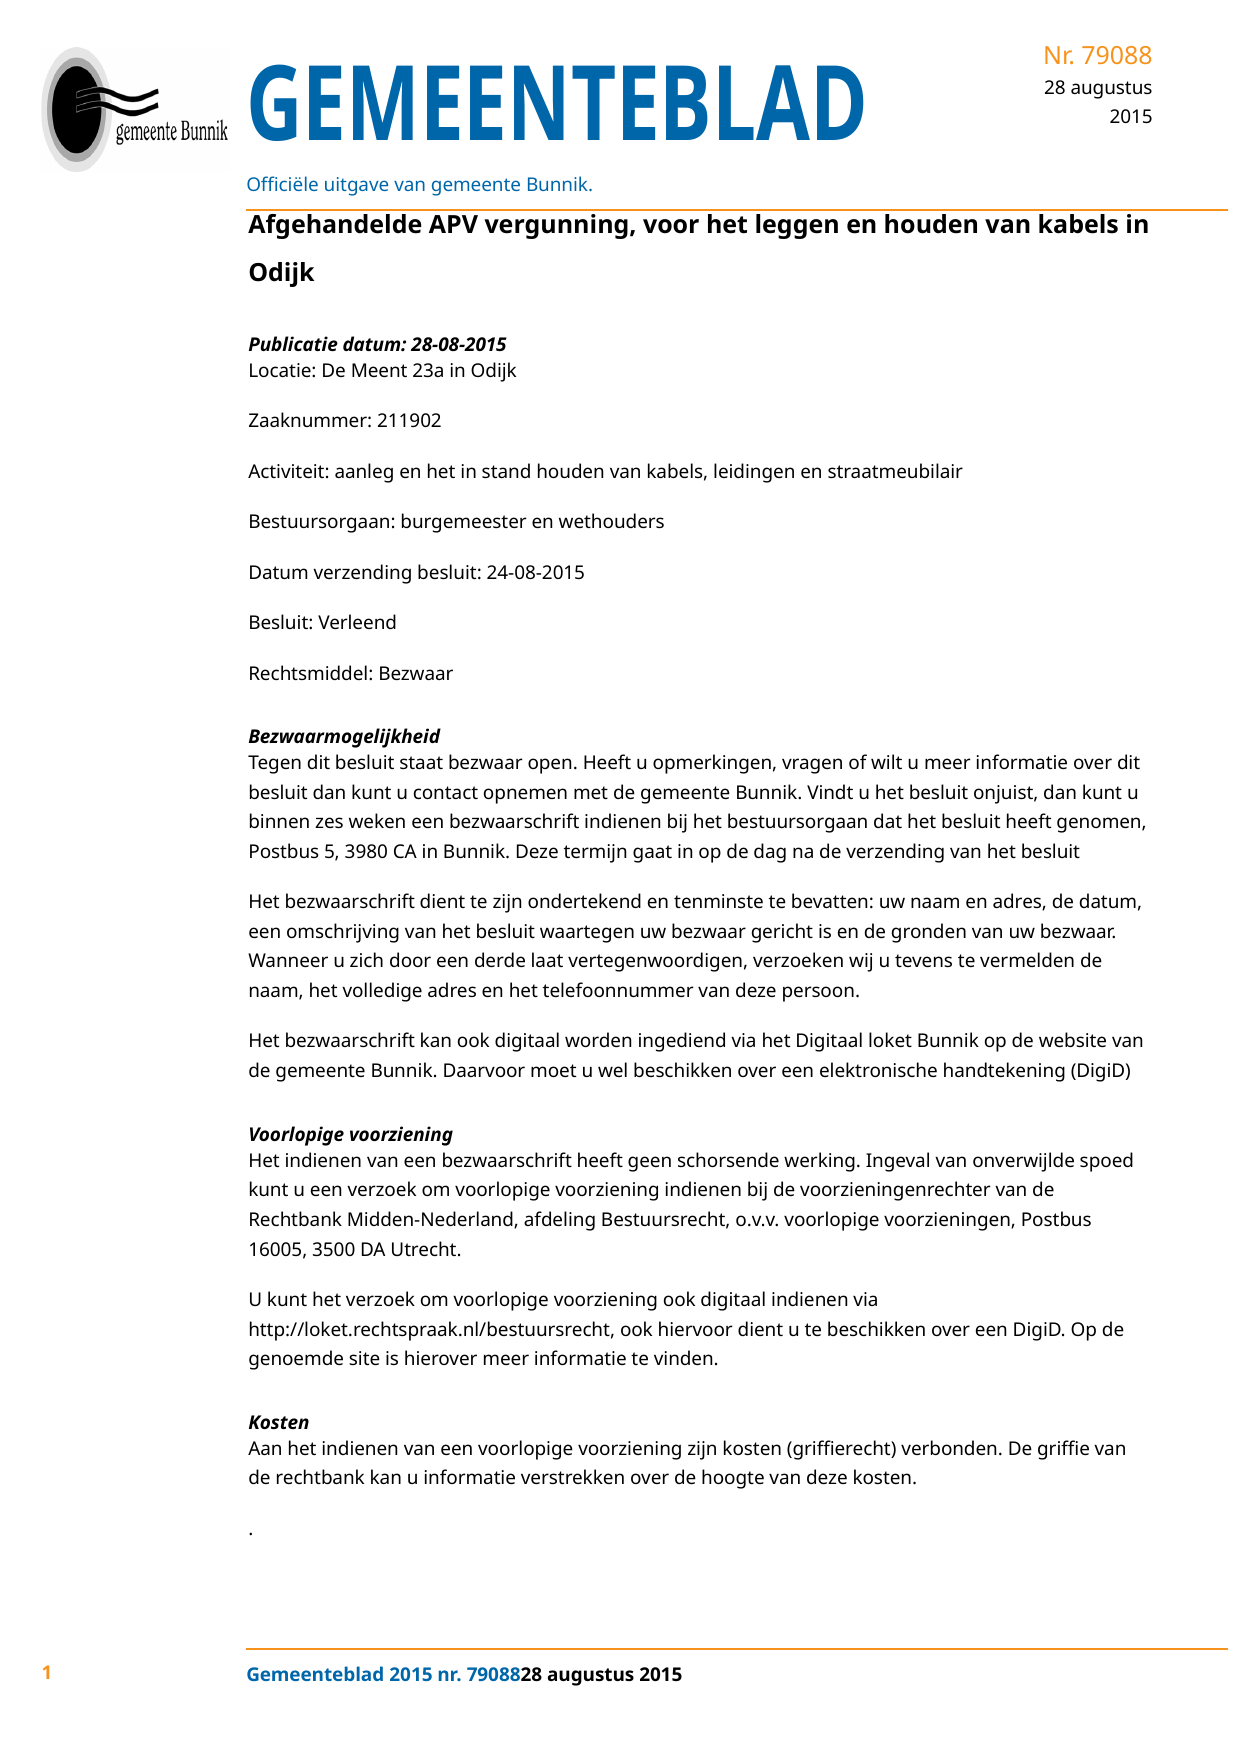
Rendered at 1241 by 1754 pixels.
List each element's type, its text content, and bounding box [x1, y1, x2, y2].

text Aan het indienen van een voorlopige voorziening zijn kosten (griffierecht) verbonden. De griffie van de rechtbank kan u informatie verstrekken over de hoogte van deze kosten. [248, 1435, 1152, 1490]
text Besluit: Verleend [248, 609, 1152, 635]
text Het bezwaarschrift dient te zijn ondertekend en tenminste te bevatten: uw naam en adres, de datum, een omschrijving van het besluit waartegen uw bezwaar gericht is en de gronden van uw bezwaar. Wanneer u zich door een derde laat vertegenwoordigen, verzoeken wij u tevens te vermelden de naam, het volledige adres en het telefoonnummer van deze persoon. [248, 888, 1152, 1003]
text . [248, 1515, 1152, 1541]
text Voorlopige voorziening [248, 1121, 1152, 1147]
text Activiteit: aanleg en het in stand houden van kabels, leidingen en straatmeubilair [248, 458, 1152, 484]
picture [41, 47, 231, 172]
text Rechtsmiddel: Bezwaar [248, 660, 1152, 685]
text Het indienen van een bezwaarschrift heeft geen schorsende werking. Ingeval van onverwijlde spoed kunt u een verzoek om voorlopige voorziening indienen bij de voorzieningenrechter van de Rechtbank Midden-Nederland, afdeling Bestuursrecht, o.v.v. voorlopige voorzieningen, Postbus 16005, 3500 DA Utrecht. [248, 1147, 1152, 1261]
text Bestuursorgaan: burgemeester en wethouders [248, 508, 1152, 534]
text Datum verzending besluit: 24-08-2015 [248, 559, 1152, 584]
text Bezwaarmogelijkheid [248, 724, 1152, 749]
text Tegen dit besluit staat bezwaar open. Heeft u opmerkingen, vragen of wilt u meer informatie over dit besluit dan kunt u contact opnemen met de gemeente Bunnik. Vindt u het besluit onjuist, dan kunt u binnen zes weken een bezwaarschrift indienen bij het bestuursorgaan dat het besluit heeft genomen, Postbus 5, 3980 CA in Bunnik. Deze termijn gaat in op de dag na de verzending van het besluit [248, 749, 1152, 864]
text Afgehandelde APV vergunning, voor het leggen en houden van kabels in Odijk [248, 211, 1152, 288]
text Zaaknummer: 211902 [248, 408, 1152, 433]
text Het bezwaarschrift kan ook digitaal worden ingediend via het Digitaal loket Bunnik op de website van de gemeente Bunnik. Daarvoor moet u wel beschikken over een elektronische handtekening (DigiD) [248, 1028, 1152, 1083]
text Kosten [248, 1409, 1152, 1435]
text Locatie: De Meent 23a in Odijk [248, 357, 1152, 383]
text Publicatie datum: 28-08-2015 [248, 331, 1152, 357]
text U kunt het verzoek om voorlopige voorziening ook digitaal indienen via http://loket.rechtspraak.nl/bestuursrecht, ook hiervoor dient u te beschikken over een DigiD. Op de genoemde site is hierover meer informatie te vinden. [248, 1286, 1152, 1371]
